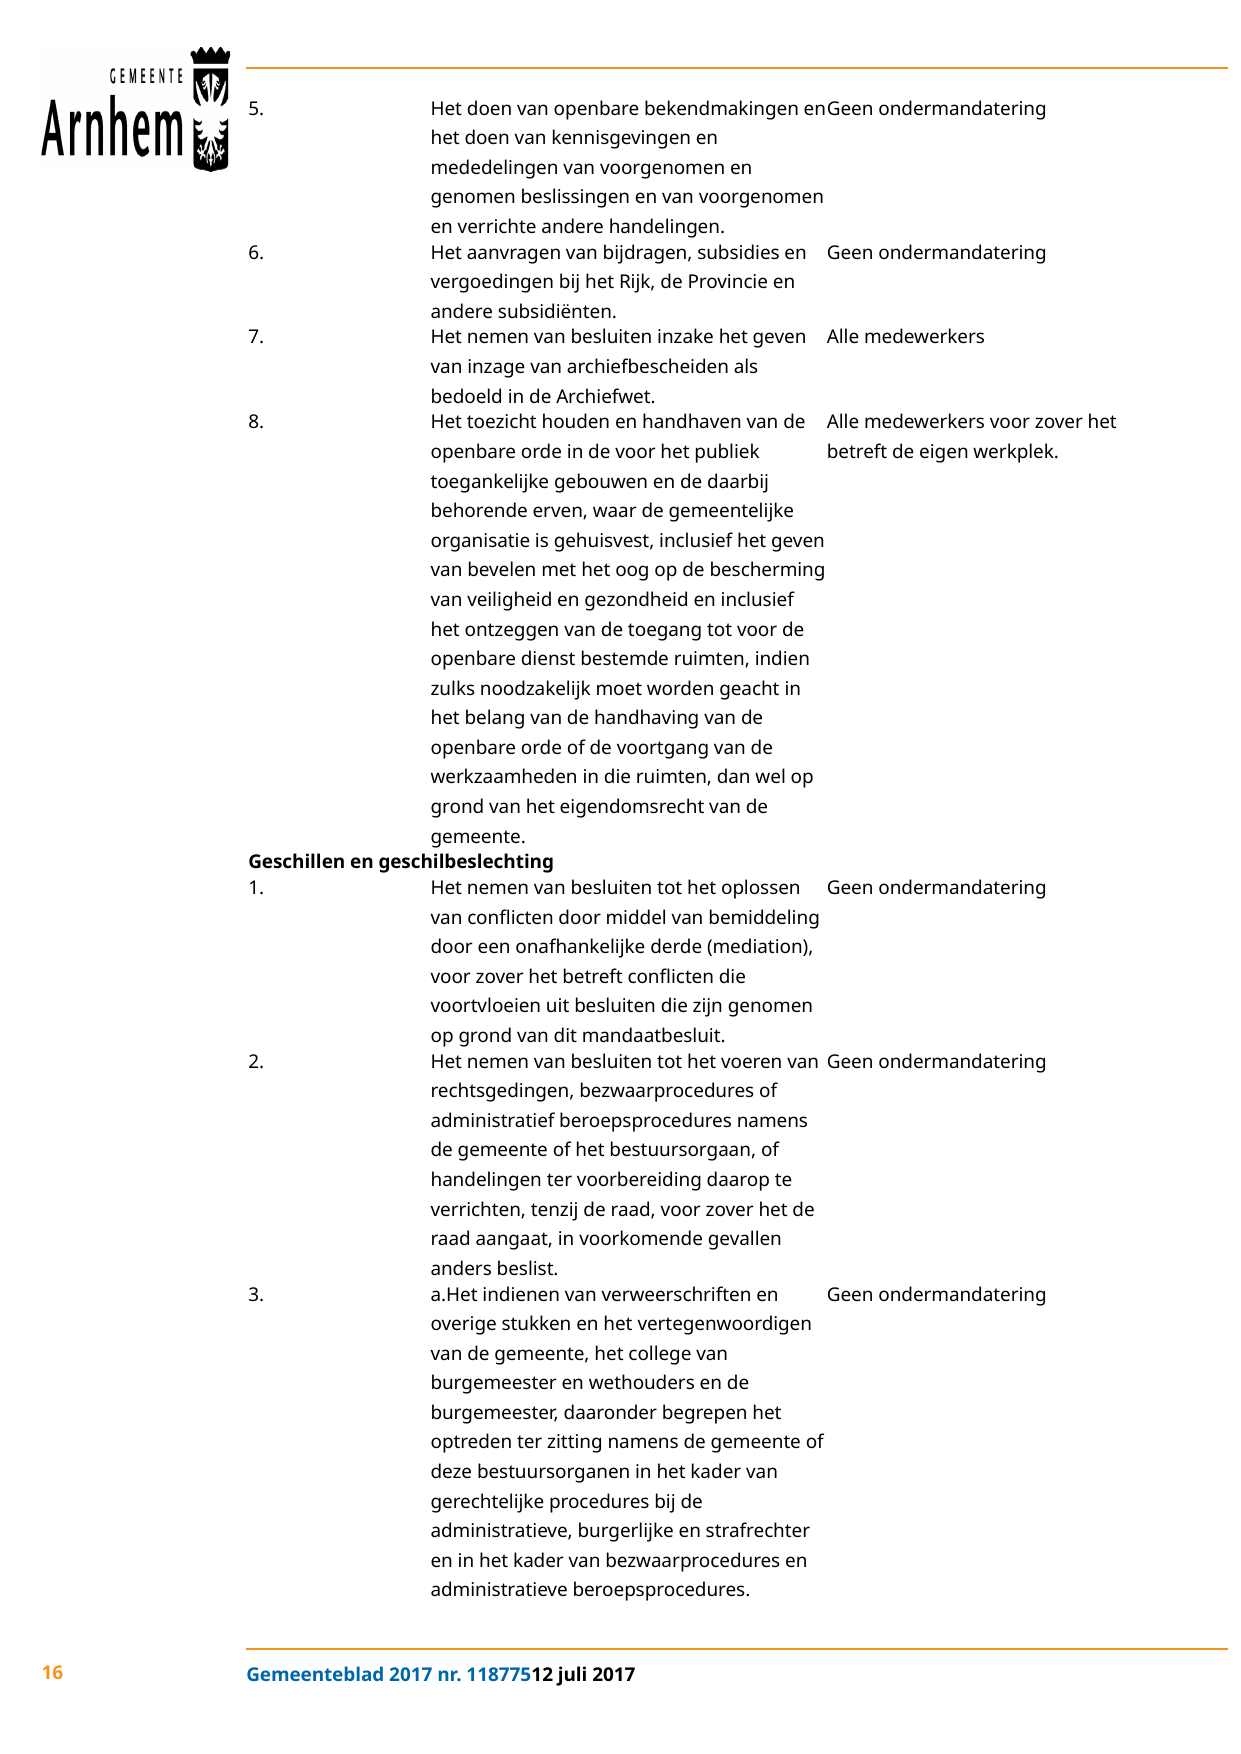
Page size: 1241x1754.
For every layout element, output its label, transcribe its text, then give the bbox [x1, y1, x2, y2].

table_cell Geen ondermandatering [827, 1048, 1152, 1281]
table_cell 5. [248, 95, 430, 239]
table_cell a.Het indienen van verweerschriften en overige stukken en het vertegenwoordigen van de gemeente, het college van burgemeester en wethouders en de burgemeester, daaronder begrepen het optreden ter zitting namens de gemeente of deze bestuursorganen in het kader van gerechtelijke procedures bij de administratieve, burgerlijke en strafrechter en in het kader van bezwaarprocedures en administratieve beroepsprocedures. [430, 1281, 827, 1602]
table_cell 1. [248, 874, 430, 1048]
table_cell Alle medewerkers voor zover het betreft de eigen werkplek. [827, 409, 1152, 848]
table_cell 6. [248, 239, 430, 324]
table_cell Het toezicht houden en handhaven van de openbare orde in de voor het publiek toegankelijke gebouwen en de daarbij behorende erven, waar de gemeentelijke organisatie is gehuisvest, inclusief het geven van bevelen met het oog op de bescherming van veiligheid en gezondheid en inclusief het ontzeggen van de toegang tot voor de openbare dienst bestemde ruimten, indien zulks noodzakelijk moet worden geacht in het belang van de handhaving van de openbare orde of de voortgang van de werkzaamheden in die ruimten, dan wel op grond van het eigendomsrecht van de gemeente. [430, 409, 827, 848]
table_cell Het doen van openbare bekendmakingen en het doen van kennisgevingen en mededelingen van voorgenomen en genomen beslissingen en van voorgenomen en verrichte andere handelingen. [430, 95, 827, 239]
table_cell Geschillen en geschilbeslechting [248, 849, 1152, 874]
table_cell Geen ondermandatering [827, 1281, 1152, 1602]
table_cell 7. [248, 324, 430, 409]
table_cell Geen ondermandatering [827, 874, 1152, 1048]
table_cell Geen ondermandatering [827, 239, 1152, 324]
picture [41, 47, 231, 172]
table_cell 2. [248, 1048, 430, 1281]
table_cell 3. [248, 1281, 430, 1602]
table_cell Geen ondermandatering [827, 95, 1152, 239]
table_cell Het aanvragen van bijdragen, subsidies en vergoedingen bij het Rijk, de Provincie en andere subsidiënten. [430, 239, 827, 324]
table_cell 8. [248, 409, 430, 848]
table_cell Het nemen van besluiten tot het voeren van rechtsgedingen, bezwaarprocedures of administratief beroepsprocedures namens de gemeente of het bestuursorgaan, of handelingen ter voorbereiding daarop te verrichten, tenzij de raad, voor zover het de raad aangaat, in voorkomende gevallen anders beslist. [430, 1048, 827, 1281]
table_cell Het nemen van besluiten inzake het geven van inzage van archiefbescheiden als bedoeld in de Archiefwet. [430, 324, 827, 409]
table_cell Alle medewerkers [827, 324, 1152, 409]
table_cell Het nemen van besluiten tot het oplossen van conflicten door middel van bemiddeling door een onafhankelijke derde (mediation), voor zover het betreft conflicten die voortvloeien uit besluiten die zijn genomen op grond van dit mandaatbesluit. [430, 874, 827, 1048]
